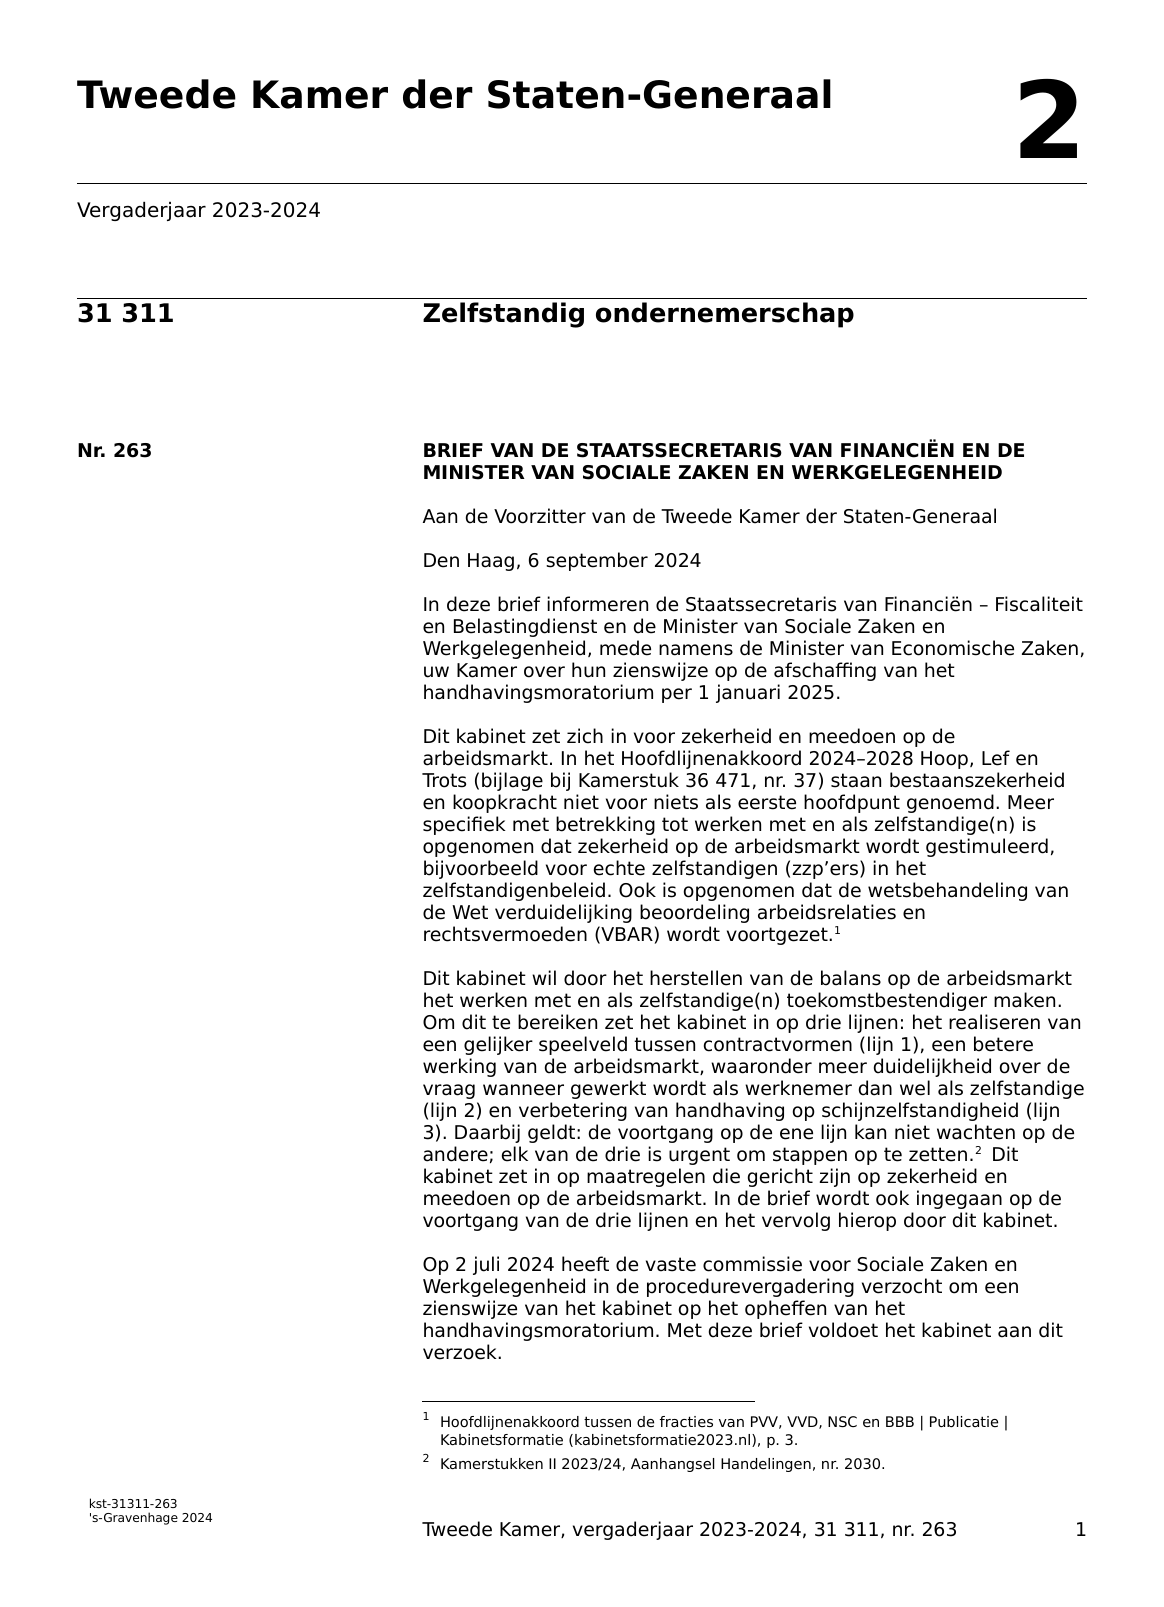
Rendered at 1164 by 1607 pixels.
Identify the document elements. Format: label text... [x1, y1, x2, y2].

table_header Tweede Kamer der Staten-Generaal [77, 59, 886, 183]
subtitle 31 311 Zelfstandig ondernemerschap [77, 299, 1087, 329]
text Aan de Voorzitter van de Tweede Kamer der Staten-Generaal [422, 506, 1087, 528]
text Kamerstukken II 2023/24, Aanhangsel Handelingen, nr. 2030. [422, 1452, 1087, 1474]
text Den Haag, 6 september 2024 [422, 550, 1087, 572]
text Hoofdlijnenakkoord tussen de fracties van PVV, VVD, NSC en BBB | Publicatie | Kabinetsformatie (kabinetsformatie2023.nl), p. 3. [422, 1410, 1087, 1449]
text kst-31311-263 [88, 1497, 323, 1511]
table_cell Vergaderjaar 2023-2024 [77, 184, 1087, 298]
table_header 2 [886, 59, 1087, 183]
subtitle Nr. 263 BRIEF VAN DE STAATSSECRETARIS VAN FINANCIËN EN DE MINISTER VAN SOCIALE ZAKEN EN WERKGELEGENHEID [77, 440, 1087, 484]
text Op 2 juli 2024 heeft de vaste commissie voor Sociale Zaken en Werkgelegenheid in de procedurevergadering verzocht om een zienswijze van het kabinet op het opheffen van het handhavingsmoratorium. Met deze brief voldoet het kabinet aan dit verzoek. [422, 1254, 1087, 1364]
text Dit kabinet zet zich in voor zekerheid en meedoen op de arbeidsmarkt. In het Hoofdlijnenakkoord 2024–2028 Hoop, Lef en Trots (bijlage bij Kamerstuk 36 471, nr. 37) staan bestaanszekerheid en koopkracht niet voor niets als eerste hoofdpunt genoemd. Meer specifiek met betrekking tot werken met en als zelfstandige(n) is opgenomen dat zekerheid op de arbeidsmarkt wordt gestimuleerd, bijvoorbeeld voor echte zelfstandigen (zzp’ers) in het zelfstandigenbeleid. Ook is opgenomen dat de wetsbehandeling van de Wet verduidelijking beoordeling arbeidsrelaties en rechtsvermoeden (VBAR) wordt voortgezet. [422, 726, 1087, 946]
text 's-Gravenhage 2024 [88, 1511, 323, 1525]
text Dit kabinet wil door het herstellen van de balans op de arbeidsmarkt het werken met en als zelfstandige(n) toekomstbestendiger maken. Om dit te bereiken zet het kabinet in op drie lijnen: het realiseren van een gelijker speelveld tussen contractvormen (lijn 1), een betere werking van de arbeidsmarkt, waaronder meer duidelijkheid over de vraag wanneer gewerkt wordt als werknemer dan wel als zelfstandige (lijn 2) en verbetering van handhaving op schijnzelfstandigheid (lijn 3). Daarbij geldt: de voortgang op de ene lijn kan niet wachten op de andere; elk van de drie is urgent om stappen op te zetten. Dit kabinet zet in op maatregelen die gericht zijn op zekerheid en meedoen op de arbeidsmarkt. In de brief wordt ook ingegaan op de voortgang van de drie lijnen en het vervolg hierop door dit kabinet. [422, 968, 1087, 1232]
text In deze brief informeren de Staatssecretaris van Financiën – Fiscaliteit en Belastingdienst en de Minister van Sociale Zaken en Werkgelegenheid, mede namens de Minister van Economische Zaken, uw Kamer over hun zienswijze op de afschaffing van het handhavingsmoratorium per 1 januari 2025. [422, 594, 1087, 704]
